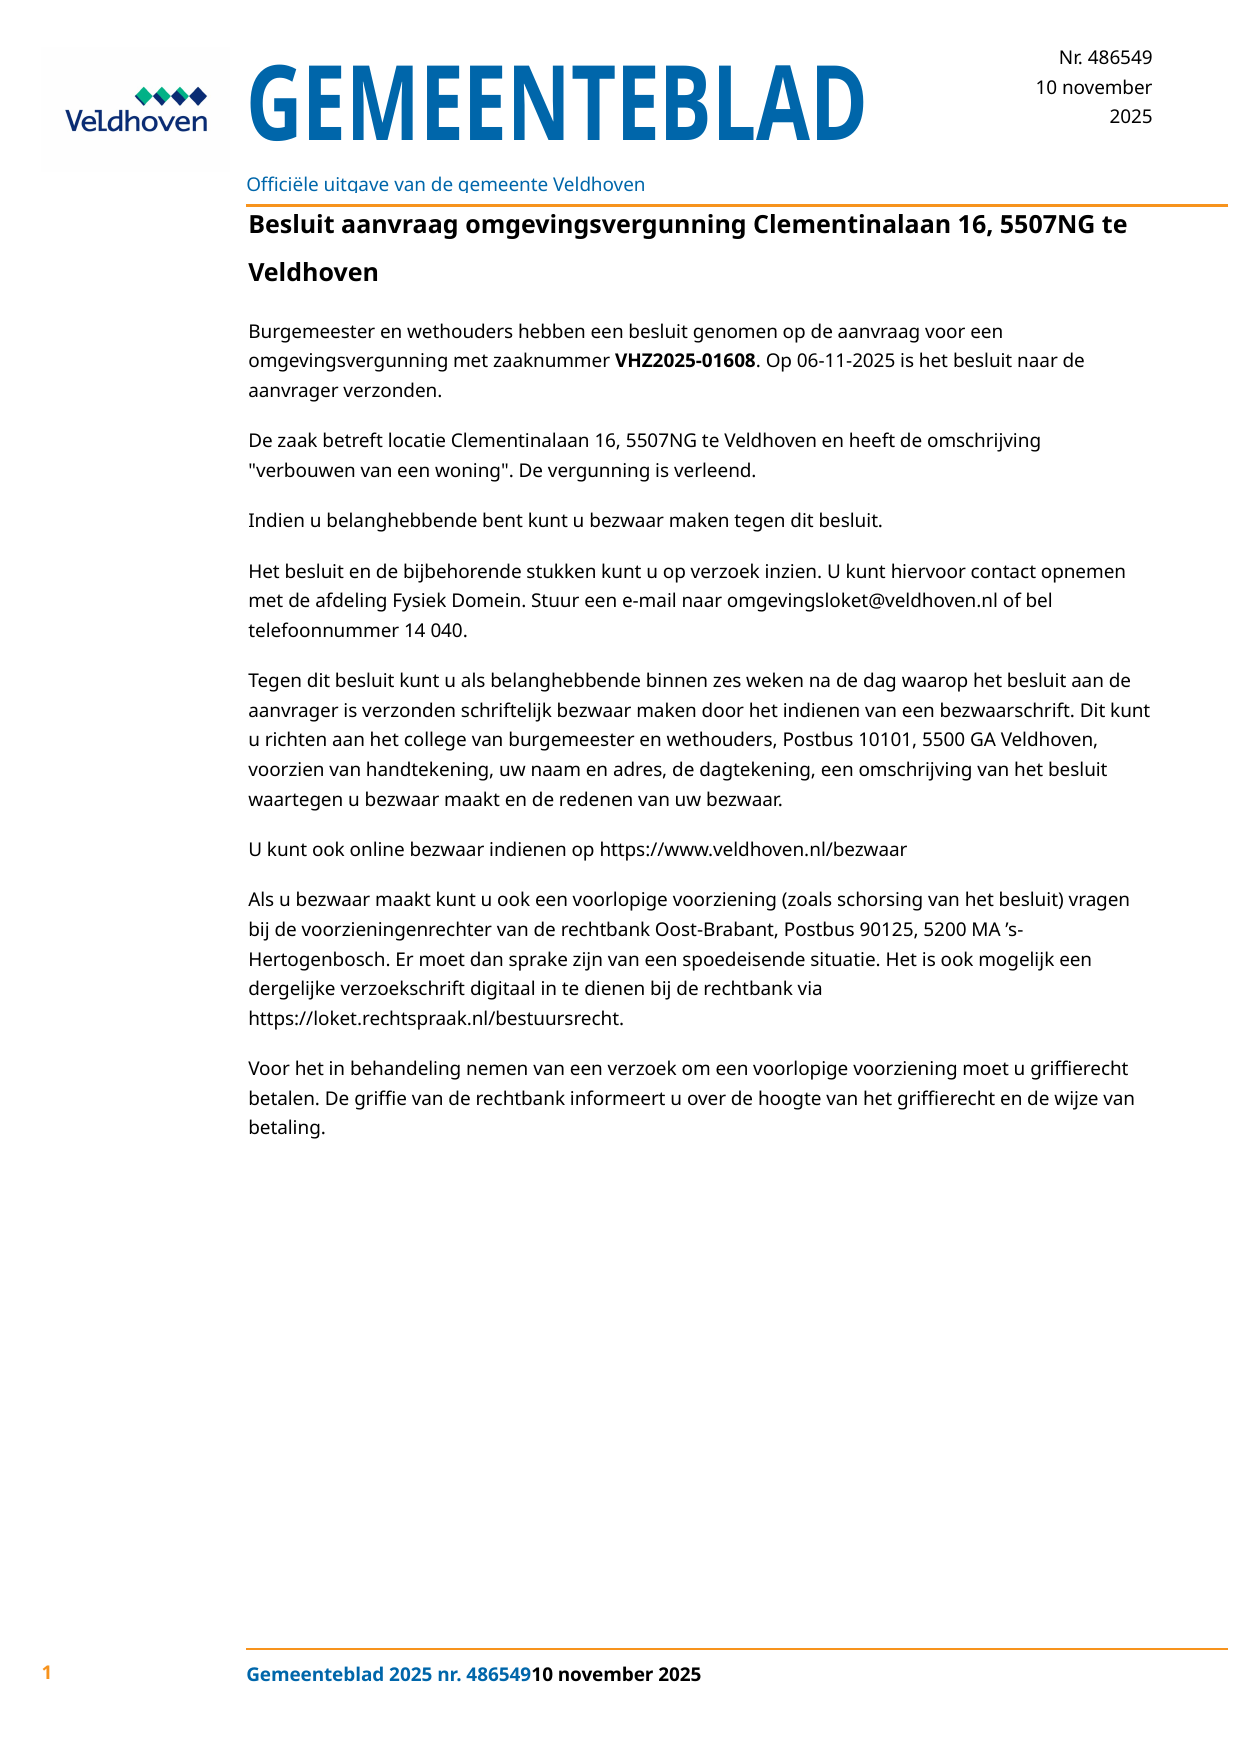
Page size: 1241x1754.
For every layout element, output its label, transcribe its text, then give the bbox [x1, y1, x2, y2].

text Burgemeester en wethouders hebben een besluit genomen op de aanvraag voor een omgevingsvergunning met zaaknummer VHZ2025-01608. Op 06-11-2025 is het besluit naar de aanvrager verzonden. [248, 318, 1152, 403]
text Voor het in behandeling nemen van een verzoek om een voorlopige voorziening moet u griffierecht betalen. De griffie van de rechtbank informeert u over de hoogte van het griffierecht en de wijze van betaling. [248, 1055, 1152, 1140]
text Het besluit en de bijbehorende stukken kunt u op verzoek inzien. U kunt hiervoor contact opnemen met de afdeling Fysiek Domein. Stuur een e-mail naar omgevingsloket@veldhoven.nl of bel telefoonnummer 14 040. [248, 558, 1152, 643]
text Als u bezwaar maakt kunt u ook een voorlopige voorziening (zoals schorsing van het besluit) vragen bij de voorzieningenrechter van de rechtbank Oost-Brabant, Postbus 90125, 5200 MA ’s-Hertogenbosch. Er moet dan sprake zijn van een spoedeisende situatie. Het is ook mogelijk een dergelijke verzoekschrift digitaal in te dienen bij de rechtbank via https://loket.rechtspraak.nl/bestuursrecht. [248, 887, 1152, 1031]
text Tegen dit besluit kunt u als belanghebbende binnen zes weken na de dag waarop het besluit aan de aanvrager is verzonden schriftelijk bezwaar maken door het indienen van een bezwaarschrift. Dit kunt u richten aan het college van burgemeester en wethouders, Postbus 10101, 5500 GA Veldhoven, voorzien van handtekening, uw naam en adres, de dagtekening, een omschrijving van het besluit waartegen u bezwaar maakt en de redenen van uw bezwaar. [248, 667, 1152, 812]
text Besluit aanvraag omgevingsvergunning Clementinalaan 16, 5507NG te Veldhoven [248, 207, 1152, 288]
text U kunt ook online bezwaar indienen op https://www.veldhoven.nl/bezwaar [248, 836, 1152, 862]
picture [41, 47, 231, 172]
text Indien u belanghebbende bent kunt u bezwaar maken tegen dit besluit. [248, 507, 1152, 533]
text De zaak betreft locatie Clementinalaan 16, 5507NG te Veldhoven en heeft de omschrijving "verbouwen van een woning". De vergunning is verleend. [248, 427, 1152, 483]
